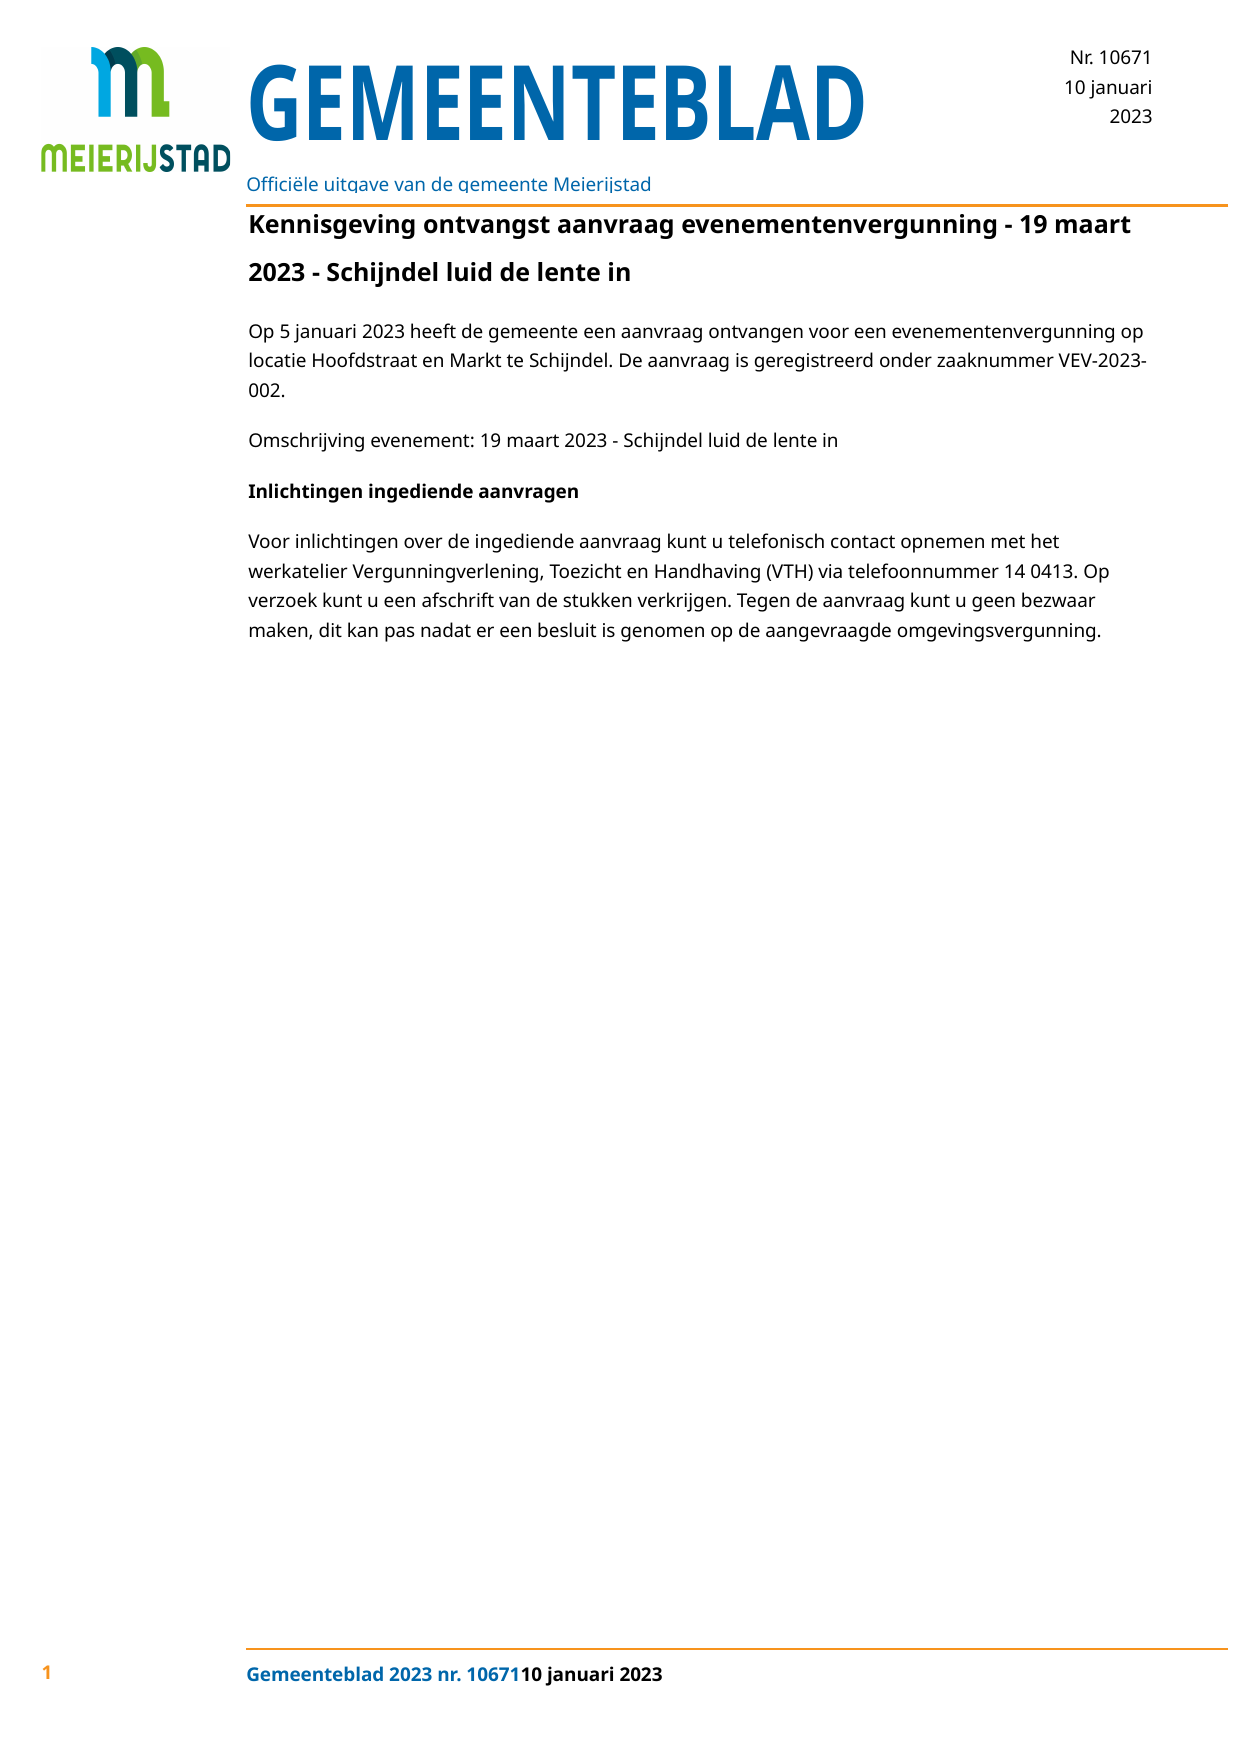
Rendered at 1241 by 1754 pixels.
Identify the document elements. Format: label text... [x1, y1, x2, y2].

picture [41, 47, 231, 172]
text Voor inlichtingen over de ingediende aanvraag kunt u telefonisch contact opnemen met het werkatelier Vergunningverlening, Toezicht en Handhaving (VTH) via telefoonnummer 14 0413. Op verzoek kunt u een afschrift van de stukken verkrijgen. Tegen de aanvraag kunt u geen bezwaar maken, dit kan pas nadat er een besluit is genomen op de aangevraagde omgevingsvergunning. [248, 528, 1152, 643]
text Omschrijving evenement: 19 maart 2023 - Schijndel luid de lente in [248, 427, 1152, 453]
text Op 5 januari 2023 heeft de gemeente een aanvraag ontvangen voor een evenementenvergunning op locatie Hoofdstraat en Markt te Schijndel. De aanvraag is geregistreerd onder zaaknummer VEV-2023-002. [248, 318, 1152, 403]
text Inlichtingen ingediende aanvragen [248, 478, 1152, 504]
text Kennisgeving ontvangst aanvraag evenementenvergunning - 19 maart 2023 - Schijndel luid de lente in [248, 207, 1152, 288]
